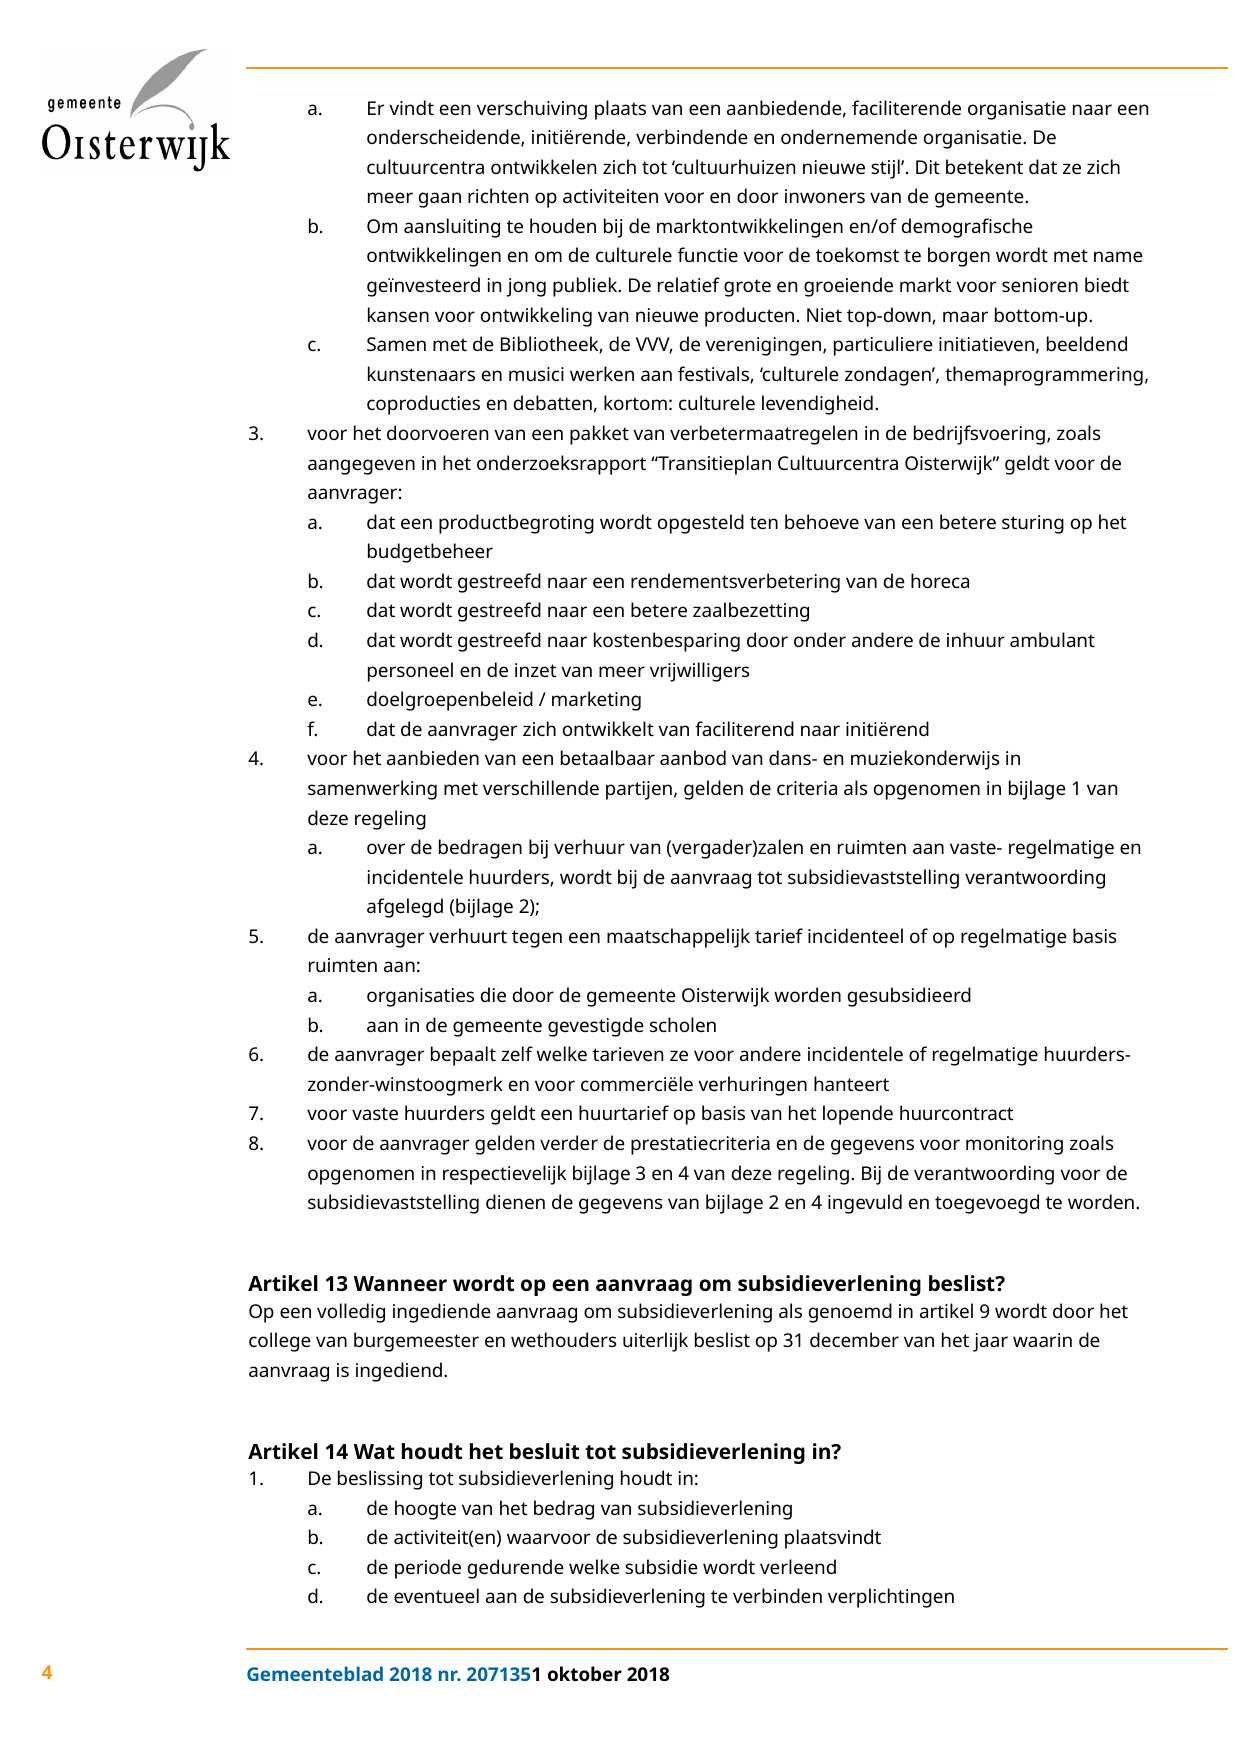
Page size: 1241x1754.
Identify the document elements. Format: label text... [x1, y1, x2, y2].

list voor het aanbieden van een betaalbaar aanbod van dans- en muziekonderwijs in samenwerking met verschillende partijen, gelden de criteria als opgenomen in bijlage 1 van deze regeling [248, 746, 1152, 831]
list de eventueel aan de subsidieverlening te verbinden verplichtingen [307, 1584, 1152, 1609]
text Artikel 13 Wanneer wordt op een aanvraag om subsidieverlening beslist? [248, 1269, 1152, 1298]
list de periode gedurende welke subsidie wordt verleend [307, 1554, 1152, 1580]
list over de bedragen bij verhuur van (vergader)zalen en ruimten aan vaste- regelmatige en incidentele huurders, wordt bij de aanvraag tot subsidievaststelling verantwoording afgelegd (bijlage 2); [307, 834, 1152, 919]
list voor het doorvoeren van een pakket van verbetermaatregelen in de bedrijfsvoering, zoals aangegeven in het onderzoeksrapport “Transitieplan Cultuurcentra Oisterwijk” geldt voor de aanvrager: [248, 420, 1152, 505]
text Op een volledig ingediende aanvraag om subsidieverlening als genoemd in artikel 9 wordt door het college van burgemeester en wethouders uiterlijk beslist op 31 december van het jaar waarin de aanvraag is ingediend. [248, 1298, 1152, 1383]
list voor vaste huurders geldt een huurtarief op basis van het lopende huurcontract [248, 1101, 1152, 1126]
list doelgroepenbeleid / marketing [307, 686, 1152, 712]
list De beslissing tot subsidieverlening houdt in: [248, 1465, 1152, 1491]
text Artikel 14 Wat houdt het besluit tot subsidieverlening in? [248, 1437, 1152, 1465]
list aan in de gemeente gevestigde scholen [307, 1012, 1152, 1038]
list de aanvrager bepaalt zelf welke tarieven ze voor andere incidentele of regelmatige huurders-zonder-winstoogmerk en voor commerciële verhuringen hanteert [248, 1041, 1152, 1097]
list Om aansluiting te houden bij de marktontwikkelingen en/of demografische ontwikkelingen en om de culturele functie voor de toekomst te borgen wordt met name geïnvesteerd in jong publiek. De relatief grote en groeiende markt voor senioren biedt kansen voor ontwikkeling van nieuwe producten. Niet top-down, maar bottom-up. [307, 213, 1152, 328]
list dat de aanvrager zich ontwikkelt van faciliterend naar initiërend [307, 716, 1152, 742]
list organisaties die door de gemeente Oisterwijk worden gesubsidieerd [307, 982, 1152, 1008]
list dat wordt gestreefd naar een rendementsverbetering van de horeca [307, 568, 1152, 594]
list dat wordt gestreefd naar een betere zaalbezetting [307, 598, 1152, 623]
list de activiteit(en) waarvoor de subsidieverlening plaatsvindt [307, 1524, 1152, 1550]
list dat wordt gestreefd naar kostenbesparing door onder andere de inhuur ambulant personeel en de inzet van meer vrijwilligers [307, 627, 1152, 683]
list de hoogte van het bedrag van subsidieverlening [307, 1495, 1152, 1521]
list de aanvrager verhuurt tegen een maatschappelijk tarief incidenteel of op regelmatige basis ruimten aan: [248, 923, 1152, 978]
picture [41, 47, 231, 172]
list Er vindt een verschuiving plaats van een aanbiedende, faciliterende organisatie naar een onderscheidende, initiërende, verbindende en ondernemende organisatie. De cultuurcentra ontwikkelen zich tot ‘cultuurhuizen nieuwe stijl’. Dit betekent dat ze zich meer gaan richten op activiteiten voor en door inwoners van de gemeente. [307, 95, 1152, 209]
list voor de aanvrager gelden verder de prestatiecriteria en de gegevens voor monitoring zoals opgenomen in respectievelijk bijlage 3 en 4 van deze regeling. Bij de verantwoording voor de subsidievaststelling dienen de gegevens van bijlage 2 en 4 ingevuld en toegevoegd te worden. [248, 1130, 1152, 1215]
list dat een productbegroting wordt opgesteld ten behoeve van een betere sturing op het budgetbeheer [307, 509, 1152, 564]
list Samen met de Bibliotheek, de VVV, de verenigingen, particuliere initiatieven, beeldend kunstenaars en musici werken aan festivals, ‘culturele zondagen’, themaprogrammering, coproducties en debatten, kortom: culturele levendigheid. [307, 331, 1152, 416]
